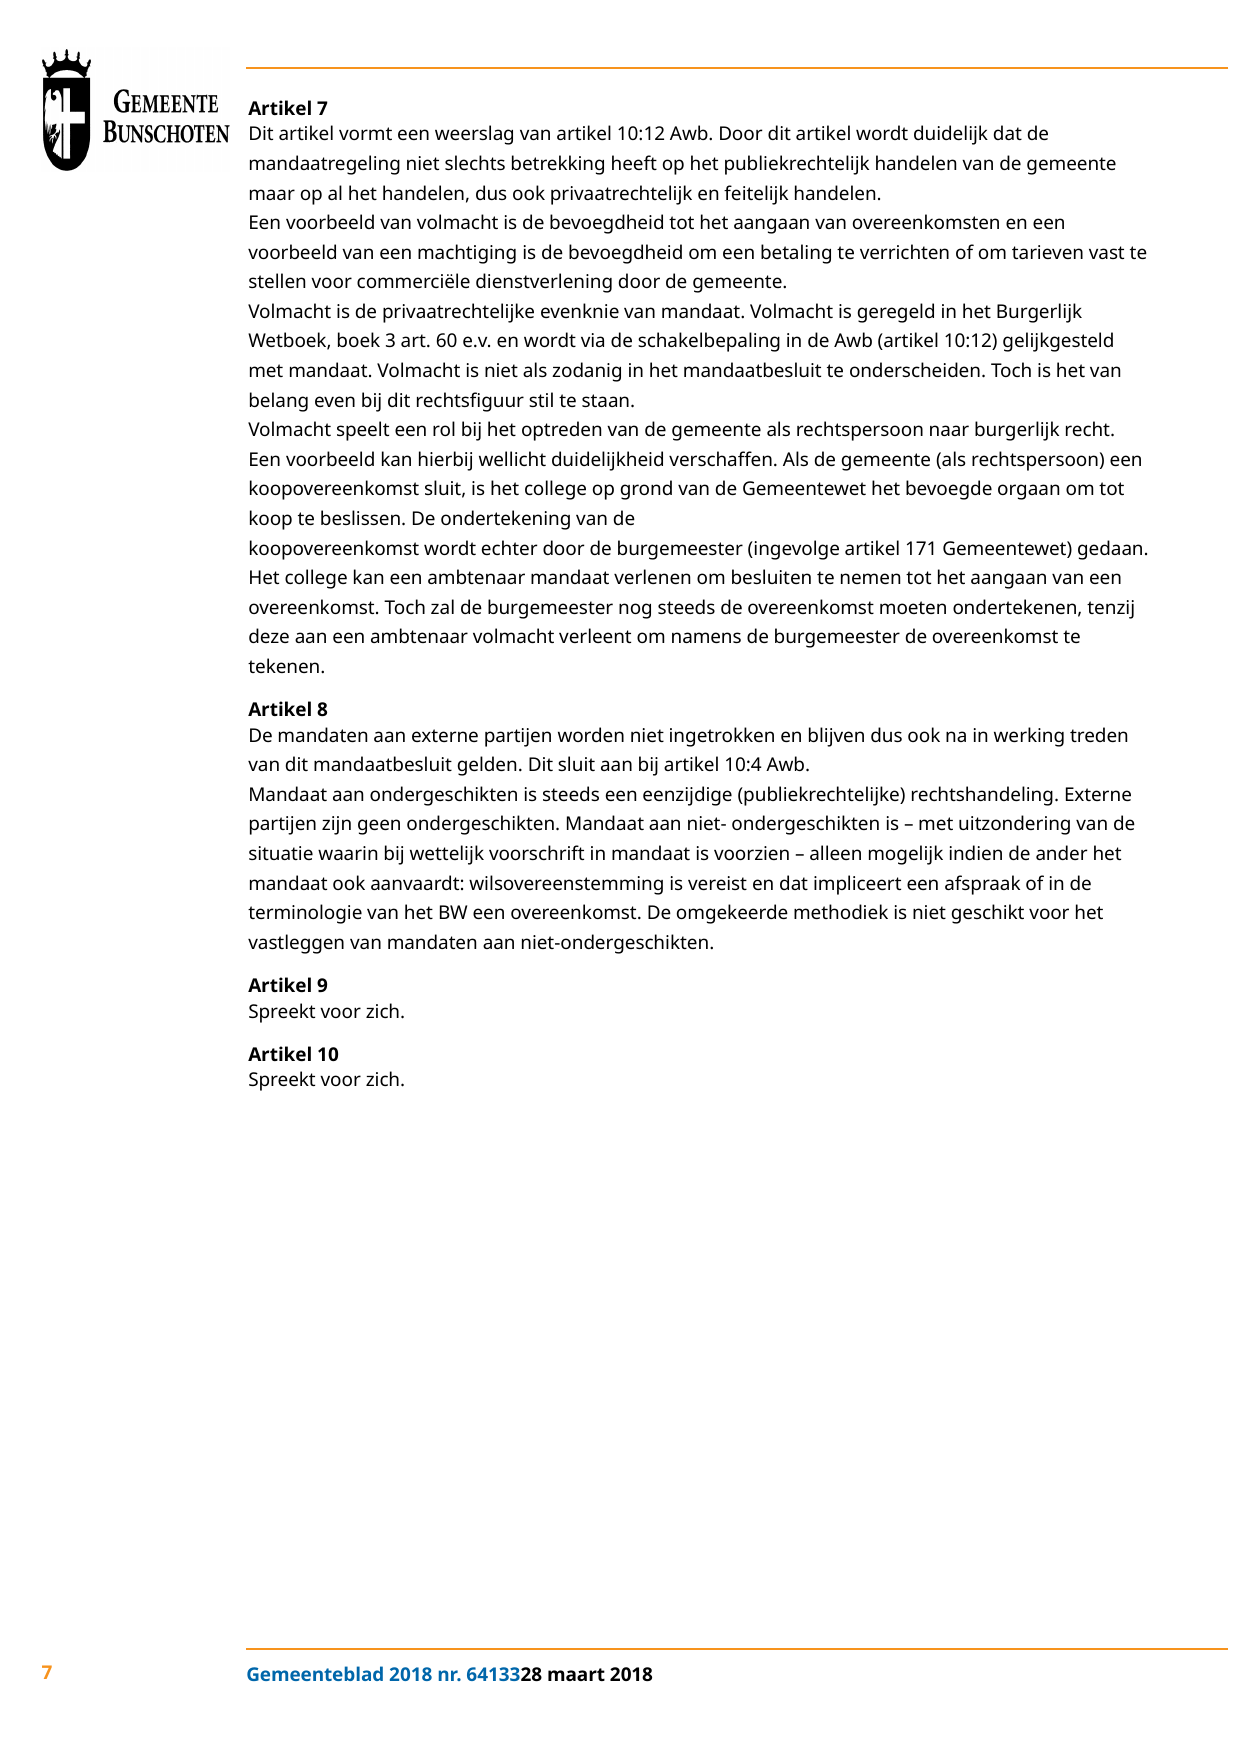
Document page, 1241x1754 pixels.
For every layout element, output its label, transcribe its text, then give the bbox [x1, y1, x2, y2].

text Volmacht speelt een rol bij het optreden van de gemeente als rechtspersoon naar burgerlijk recht. [248, 416, 1152, 442]
text Artikel 9 [248, 972, 1152, 998]
text Mandaat aan ondergeschikten is steeds een eenzijdige (publiekrechtelijke) rechtshandeling. Externe partijen zijn geen ondergeschikten. Mandaat aan niet- ondergeschikten is – met uitzondering van de situatie waarin bij wettelijk voorschrift in mandaat is voorzien – alleen mogelijk indien de ander het mandaat ook aanvaardt: wilsovereenstemming is vereist en dat impliceert een afspraak of in de terminologie van het BW een overeenkomst. De omgekeerde methodiek is niet geschikt voor het vastleggen van mandaten aan niet-ondergeschikten. [248, 781, 1152, 955]
text Dit artikel vormt een weerslag van artikel 10:12 Awb. Door dit artikel wordt duidelijk dat de mandaatregeling niet slechts betrekking heeft op het publiekrechtelijk handelen van de gemeente maar op al het handelen, dus ook privaatrechtelijk en feitelijk handelen. [248, 121, 1152, 205]
text Artikel 8 [248, 696, 1152, 722]
text Volmacht is de privaatrechtelijke evenknie van mandaat. Volmacht is geregeld in het Burgerlijk Wetboek, boek 3 art. 60 e.v. en wordt via de schakelbepaling in de Awb (artikel 10:12) gelijkgesteld met mandaat. Volmacht is niet als zodanig in het mandaatbesluit te onderscheiden. Toch is het van belang even bij dit rechtsfiguur stil te staan. [248, 298, 1152, 412]
text Een voorbeeld van volmacht is de bevoegdheid tot het aangaan van overeenkomsten en een voorbeeld van een machtiging is de bevoegdheid om een betaling te verrichten of om tarieven vast te stellen voor commerciële dienstverlening door de gemeente. [248, 209, 1152, 294]
text Artikel 7 [248, 95, 1152, 121]
text Artikel 10 [248, 1041, 1152, 1067]
text De mandaten aan externe partijen worden niet ingetrokken en blijven dus ook na in werking treden van dit mandaatbesluit gelden. Dit sluit aan bij artikel 10:4 Awb. [248, 722, 1152, 777]
text koopovereenkomst wordt echter door de burgemeester (ingevolge artikel 171 Gemeentewet) gedaan. Het college kan een ambtenaar mandaat verlenen om besluiten te nemen tot het aangaan van een overeenkomst. Toch zal de burgemeester nog steeds de overeenkomst moeten ondertekenen, tenzij deze aan een ambtenaar volmacht verleent om namens de burgemeester de overeenkomst te tekenen. [248, 535, 1152, 679]
picture [41, 47, 231, 172]
text Spreekt voor zich. [248, 998, 1152, 1023]
text Spreekt voor zich. [248, 1067, 1152, 1092]
text Een voorbeeld kan hierbij wellicht duidelijkheid verschaffen. Als de gemeente (als rechtspersoon) een koopovereenkomst sluit, is het college op grond van de Gemeentewet het bevoegde orgaan om tot koop te beslissen. De ondertekening van de [248, 446, 1152, 531]
